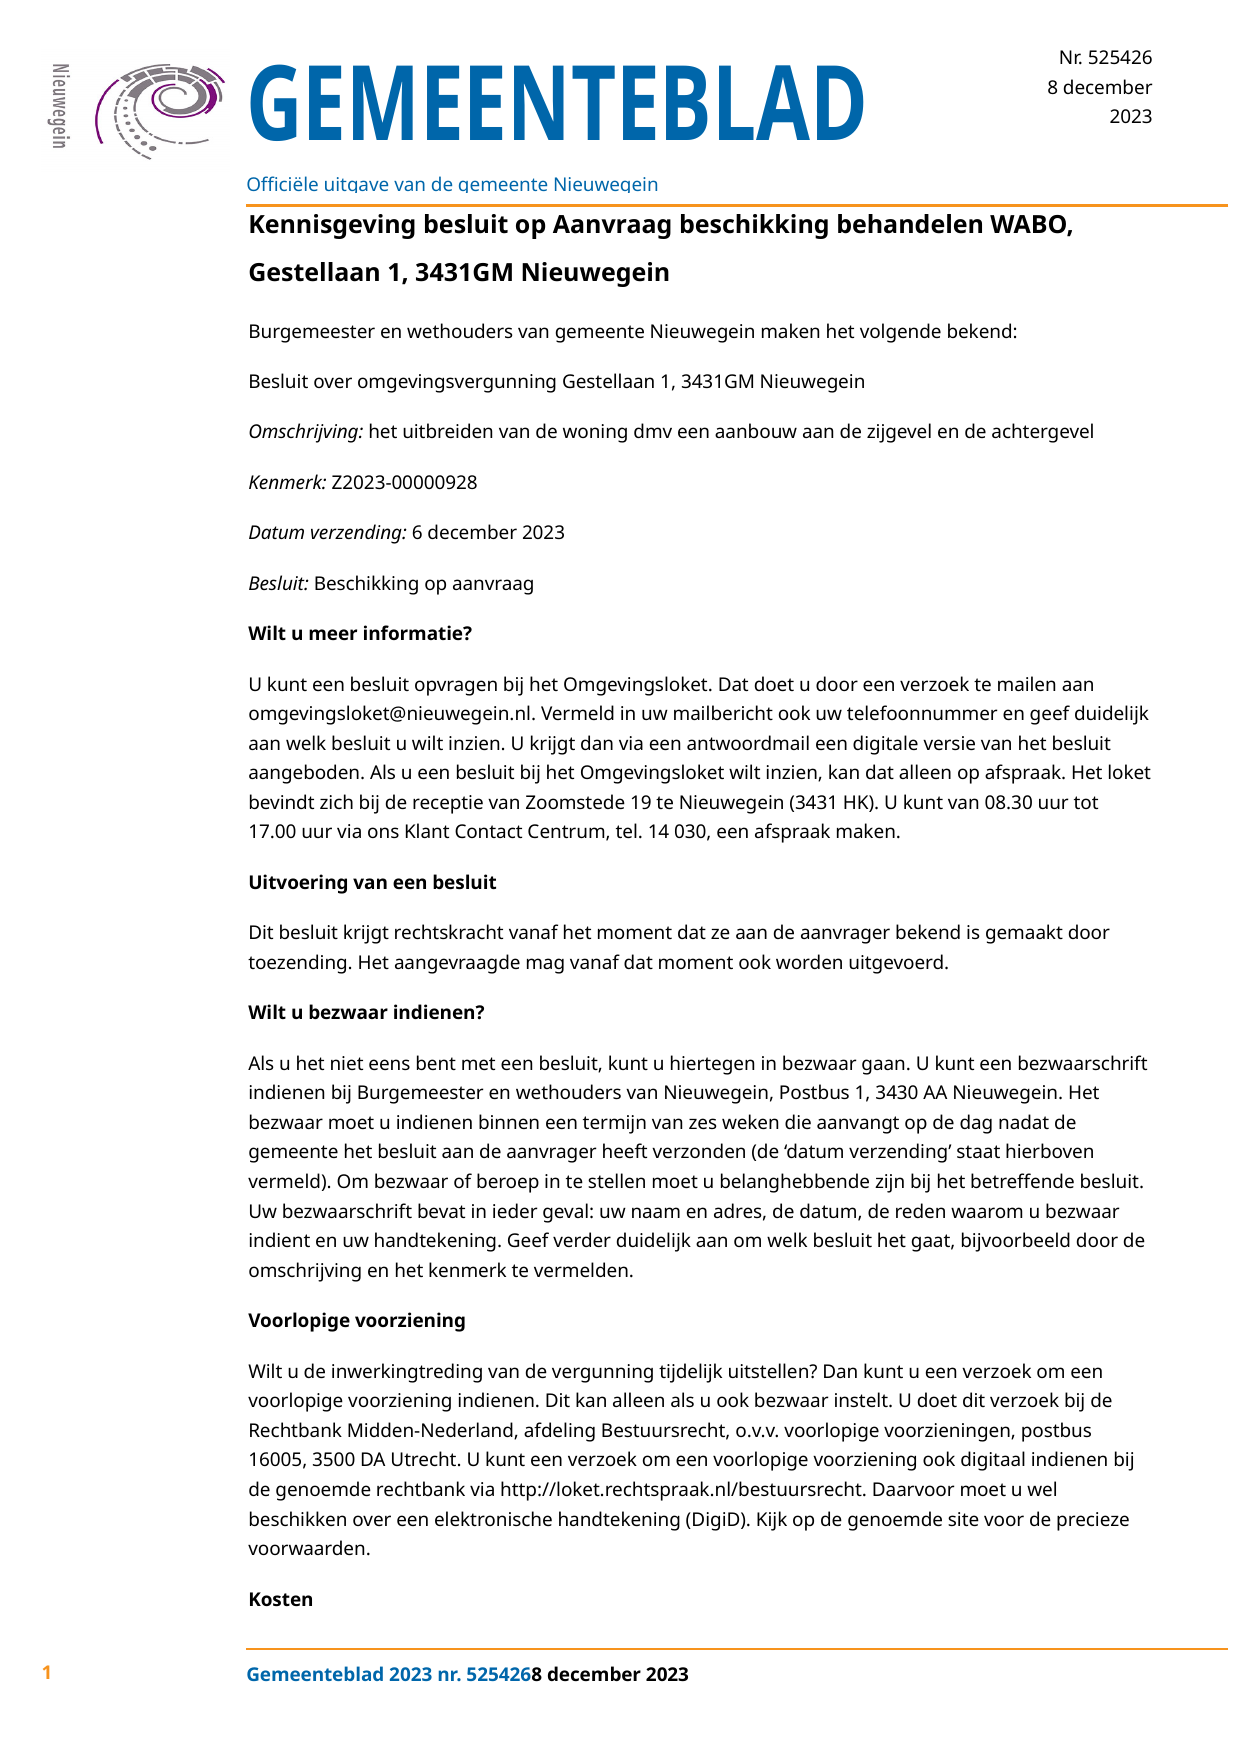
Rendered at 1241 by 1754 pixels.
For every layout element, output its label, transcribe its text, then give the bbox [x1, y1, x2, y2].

text Wilt u de inwerkingtreding van de vergunning tijdelijk uitstellen? Dan kunt u een verzoek om een voorlopige voorziening indienen. Dit kan alleen als u ook bezwaar instelt. U doet dit verzoek bij de Rechtbank Midden-Nederland, afdeling Bestuursrecht, o.v.v. voorlopige voorzieningen, postbus 16005, 3500 DA Utrecht. U kunt een verzoek om een voorlopige voorziening ook digitaal indienen bij de genoemde rechtbank via http://loket.rechtspraak.nl/bestuursrecht. Daarvoor moet u wel beschikken over een elektronische handtekening (DigiD). Kijk op de genoemde site voor de precieze voorwaarden. [248, 1358, 1152, 1561]
text Kenmerk: Z2023-00000928 [248, 469, 1152, 495]
text Omschrijving: het uitbreiden van de woning dmv een aanbouw aan de zijgevel en de achtergevel [248, 419, 1152, 444]
text Uitvoering van een besluit [248, 869, 1152, 895]
text Kennisgeving besluit op Aanvraag beschikking behandelen WABO, Gestellaan 1, 3431GM Nieuwegein [248, 207, 1152, 288]
text Besluit over omgevingsvergunning Gestellaan 1, 3431GM Nieuwegein [248, 368, 1152, 394]
text U kunt een besluit opvragen bij het Omgevingsloket. Dat doet u door een verzoek te mailen aan omgevingsloket@nieuwegein.nl. Vermeld in uw mailbericht ook uw telefoonnummer en geef duidelijk aan welk besluit u wilt inzien. U krijgt dan via een antwoordmail een digitale versie van het besluit aangeboden. Als u een besluit bij het Omgevingsloket wilt inzien, kan dat alleen op afspraak. Het loket bevindt zich bij de receptie van Zoomstede 19 te Nieuwegein (3431 HK). U kunt van 08.30 uur tot 17.00 uur via ons Klant Contact Centrum, tel. 14 030, een afspraak maken. [248, 671, 1152, 844]
text Besluit: Beschikking op aanvraag [248, 570, 1152, 596]
text Als u het niet eens bent met een besluit, kunt u hiertegen in bezwaar gaan. U kunt een bezwaarschrift indienen bij Burgemeester en wethouders van Nieuwegein, Postbus 1, 3430 AA Nieuwegein. Het bezwaar moet u indienen binnen een termijn van zes weken die aanvangt op de dag nadat de gemeente het besluit aan de aanvrager heeft verzonden (de ‘datum verzending’ staat hierboven vermeld). Om bezwaar of beroep in te stellen moet u belanghebbende zijn bij het betreffende besluit. Uw bezwaarschrift bevat in ieder geval: uw naam en adres, de datum, de reden waarom u bezwaar indient en uw handtekening. Geef verder duidelijk aan om welk besluit het gaat, bijvoorbeeld door de omschrijving en het kenmerk te vermelden. [248, 1050, 1152, 1283]
text Kosten [248, 1586, 1152, 1612]
picture [41, 47, 231, 172]
text Dit besluit krijgt rechtskracht vanaf het moment dat ze aan de aanvrager bekend is gemaakt door toezending. Het aangevraagde mag vanaf dat moment ook worden uitgevoerd. [248, 919, 1152, 975]
text Wilt u bezwaar indienen? [248, 999, 1152, 1025]
text Voorlopige voorziening [248, 1307, 1152, 1333]
text Datum verzending: 6 december 2023 [248, 519, 1152, 545]
text Wilt u meer informatie? [248, 620, 1152, 646]
text Burgemeester en wethouders van gemeente Nieuwegein maken het volgende bekend: [248, 318, 1152, 344]
